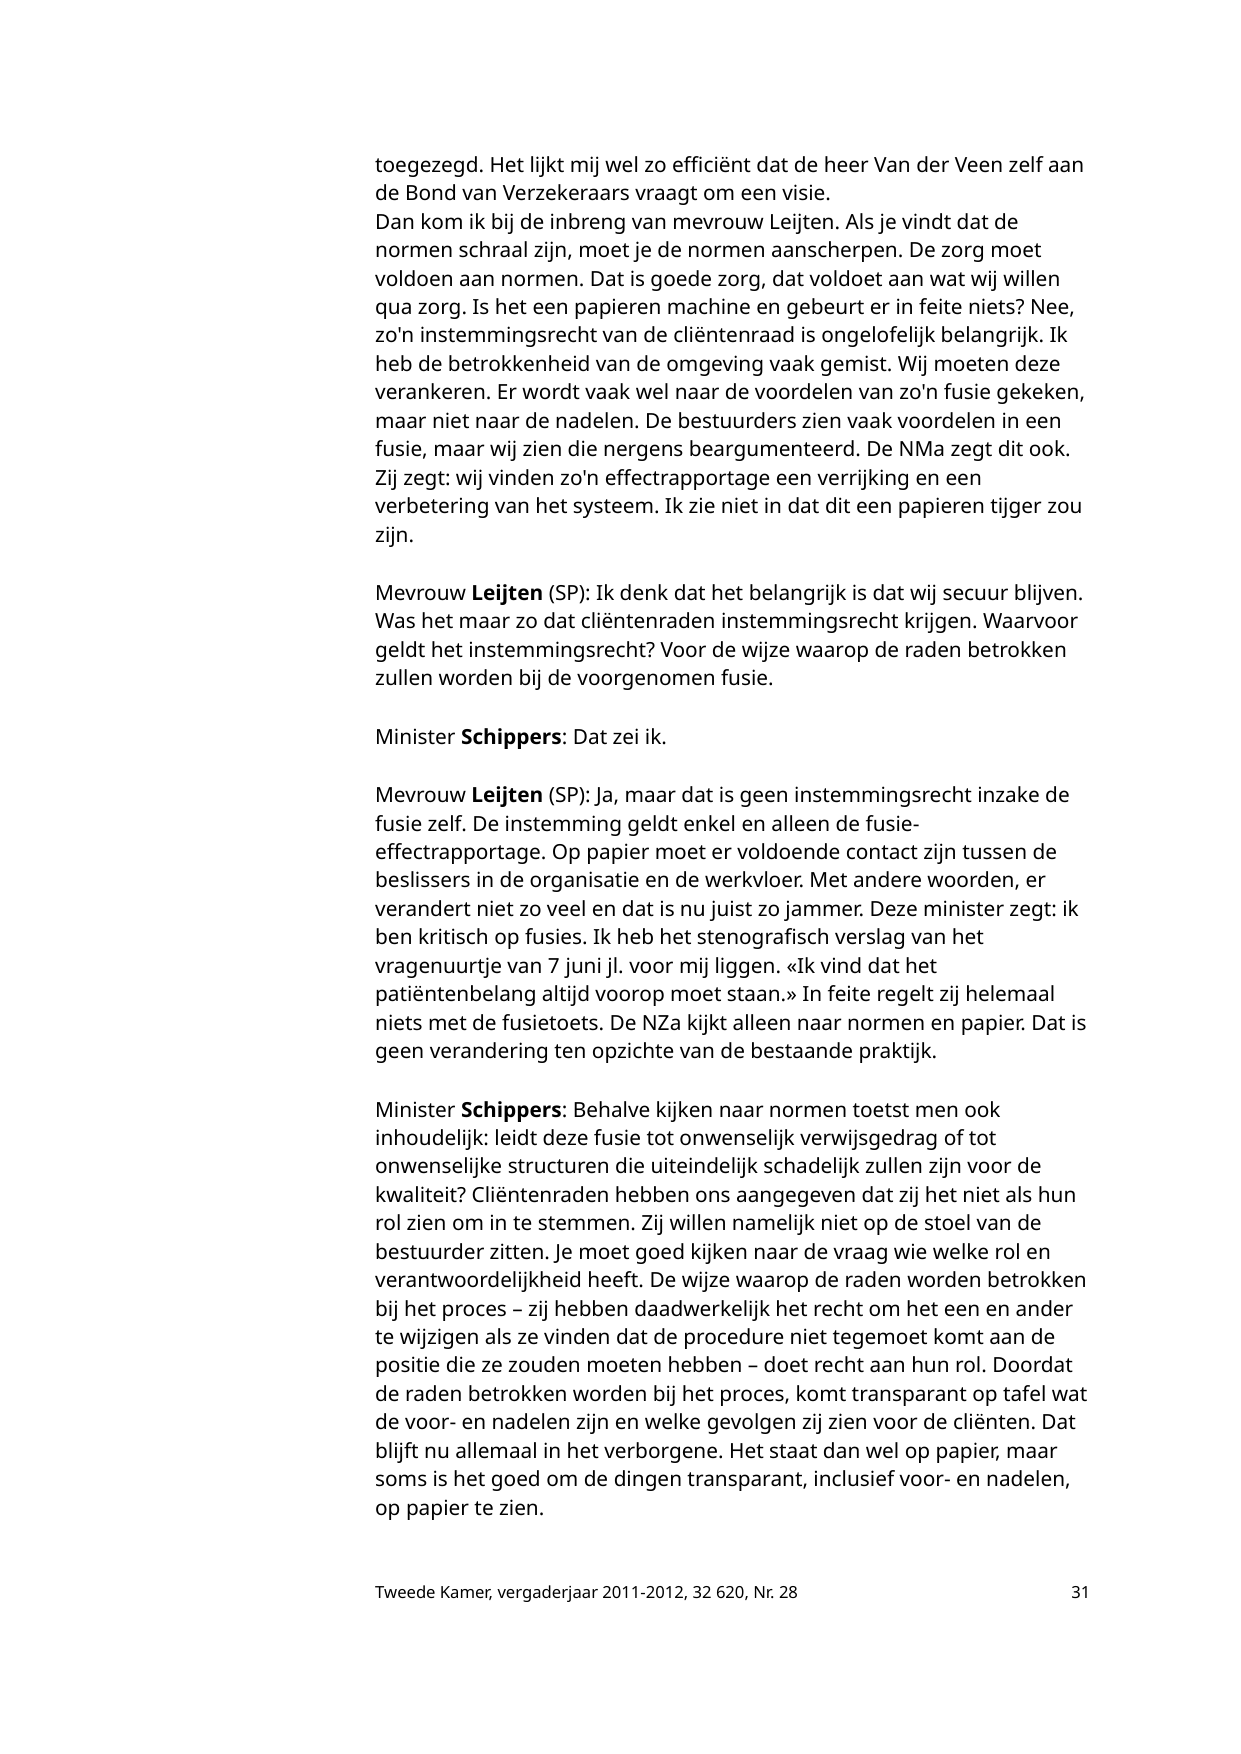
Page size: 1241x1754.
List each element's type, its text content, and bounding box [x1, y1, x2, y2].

text Dan kom ik bij de inbreng van mevrouw Leijten. Als je vindt dat de normen schraal zijn, moet je de normen aanscherpen. De zorg moet voldoen aan normen. Dat is goede zorg, dat voldoet aan wat wij willen qua zorg. Is het een papieren machine en gebeurt er in feite niets? Nee, zo'n instemmingsrecht van de cliëntenraad is ongelofelijk belangrijk. Ik heb de betrokkenheid van de omgeving vaak gemist. Wij moeten deze verankeren. Er wordt vaak wel naar de voordelen van zo'n fusie gekeken, maar niet naar de nadelen. De bestuurders zien vaak voordelen in een fusie, maar wij zien die nergens beargumenteerd. De NMa zegt dit ook. Zij zegt: wij vinden zo'n effectrapportage een verrijking en een verbetering van het systeem. Ik zie niet in dat dit een papieren tijger zou zijn. [375, 207, 1090, 548]
text Mevrouw Leijten (SP): Ja, maar dat is geen instemmingsrecht inzake de fusie zelf. De instemming geldt enkel en alleen de fusie-effectrapportage. Op papier moet er voldoende contact zijn tussen de beslissers in de organisatie en de werkvloer. Met andere woorden, er verandert niet zo veel en dat is nu juist zo jammer. Deze minister zegt: ik ben kritisch op fusies. Ik heb het stenografisch verslag van het vragenuurtje van 7 juni jl. voor mij liggen. «Ik vind dat het patiëntenbelang altijd voorop moet staan.» In feite regelt zij helemaal niets met de fusietoets. De NZa kijkt alleen naar normen en papier. Dat is geen verandering ten opzichte van de bestaande praktijk. [375, 780, 1090, 1065]
text Mevrouw Leijten (SP): Ik denk dat het belangrijk is dat wij secuur blijven. Was het maar zo dat cliëntenraden instemmingsrecht krijgen. Waarvoor geldt het instemmingsrecht? Voor de wijze waarop de raden betrokken zullen worden bij de voorgenomen fusie. [375, 578, 1090, 692]
text toegezegd. Het lijkt mij wel zo efficiënt dat de heer Van der Veen zelf aan de Bond van Verzekeraars vraagt om een visie. [375, 150, 1090, 207]
text Minister Schippers: Dat zei ik. [375, 722, 1090, 750]
text Minister Schippers: Behalve kijken naar normen toetst men ook inhoudelijk: leidt deze fusie tot onwenselijk verwijsgedrag of tot onwenselijke structuren die uiteindelijk schadelijk zullen zijn voor de kwaliteit? Cliëntenraden hebben ons aangegeven dat zij het niet als hun rol zien om in te stemmen. Zij willen namelijk niet op de stoel van de bestuurder zitten. Je moet goed kijken naar de vraag wie welke rol en verantwoordelijkheid heeft. De wijze waarop de raden worden betrokken bij het proces – zij hebben daadwerkelijk het recht om het een en ander te wijzigen als ze vinden dat de procedure niet tegemoet komt aan de positie die ze zouden moeten hebben – doet recht aan hun rol. Doordat de raden betrokken worden bij het proces, komt transparant op tafel wat de voor- en nadelen zijn en welke gevolgen zij zien voor de cliënten. Dat blijft nu allemaal in het verborgene. Het staat dan wel op papier, maar soms is het goed om de dingen transparant, inclusief voor- en nadelen, op papier te zien. [375, 1095, 1090, 1521]
